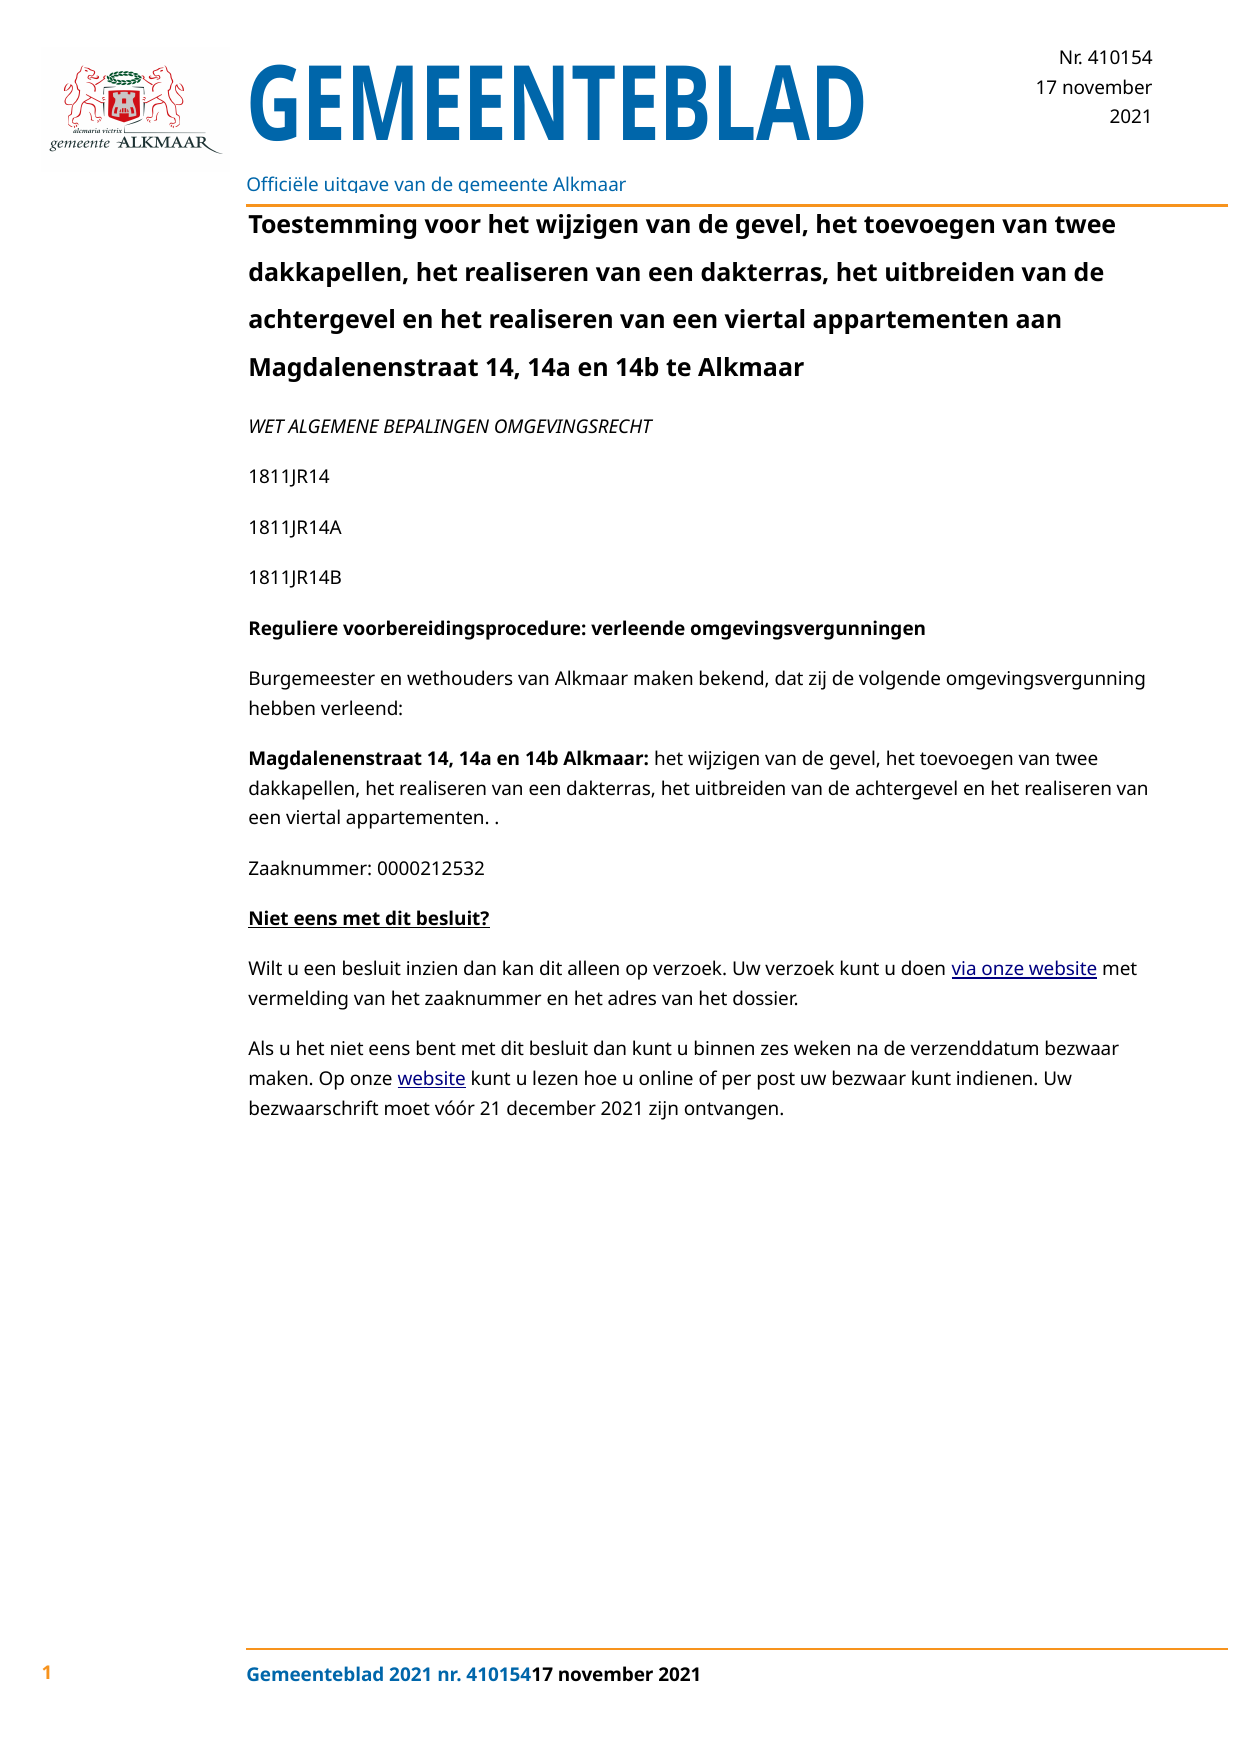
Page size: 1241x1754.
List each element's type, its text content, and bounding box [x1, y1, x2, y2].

text Als u het niet eens bent met dit besluit dan kunt u binnen zes weken na de verzenddatum bezwaar maken. Op onze website kunt u lezen hoe u online of per post uw bezwaar kunt indienen. Uw bezwaarschrift moet vóór 21 december 2021 zijn ontvangen. [248, 1036, 1152, 1121]
picture [41, 47, 231, 172]
text 1811JR14B [248, 564, 1152, 590]
text Burgemeester en wethouders van Alkmaar maken bekend, dat zij de volgende omgevingsvergunning hebben verleend: [248, 665, 1152, 721]
text Toestemming voor het wijzigen van de gevel, het toevoegen van twee dakkapellen, het realiseren van een dakterras, het uitbreiden van de achtergevel en het realiseren van een viertal appartementen aan Magdalenenstraat 14, 14a en 14b te Alkmaar [248, 207, 1152, 384]
text WET ALGEMENE BEPALINGEN OMGEVINGSRECHT [248, 413, 1152, 439]
text Niet eens met dit besluit? [248, 905, 1152, 931]
text 1811JR14A [248, 514, 1152, 540]
text Magdalenenstraat 14, 14a en 14b Alkmaar: het wijzigen van de gevel, het toevoegen van twee dakkapellen, het realiseren van een dakterras, het uitbreiden van de achtergevel en het realiseren van een viertal appartementen. . [248, 745, 1152, 830]
text Zaaknummer: 0000212532 [248, 855, 1152, 881]
text Reguliere voorbereidingsprocedure: verleende omgevingsvergunningen [248, 615, 1152, 641]
text Wilt u een besluit inzien dan kan dit alleen op verzoek. Uw verzoek kunt u doen via onze website met vermelding van het zaaknummer en het adres van het dossier. [248, 956, 1152, 1011]
text 1811JR14 [248, 463, 1152, 489]
